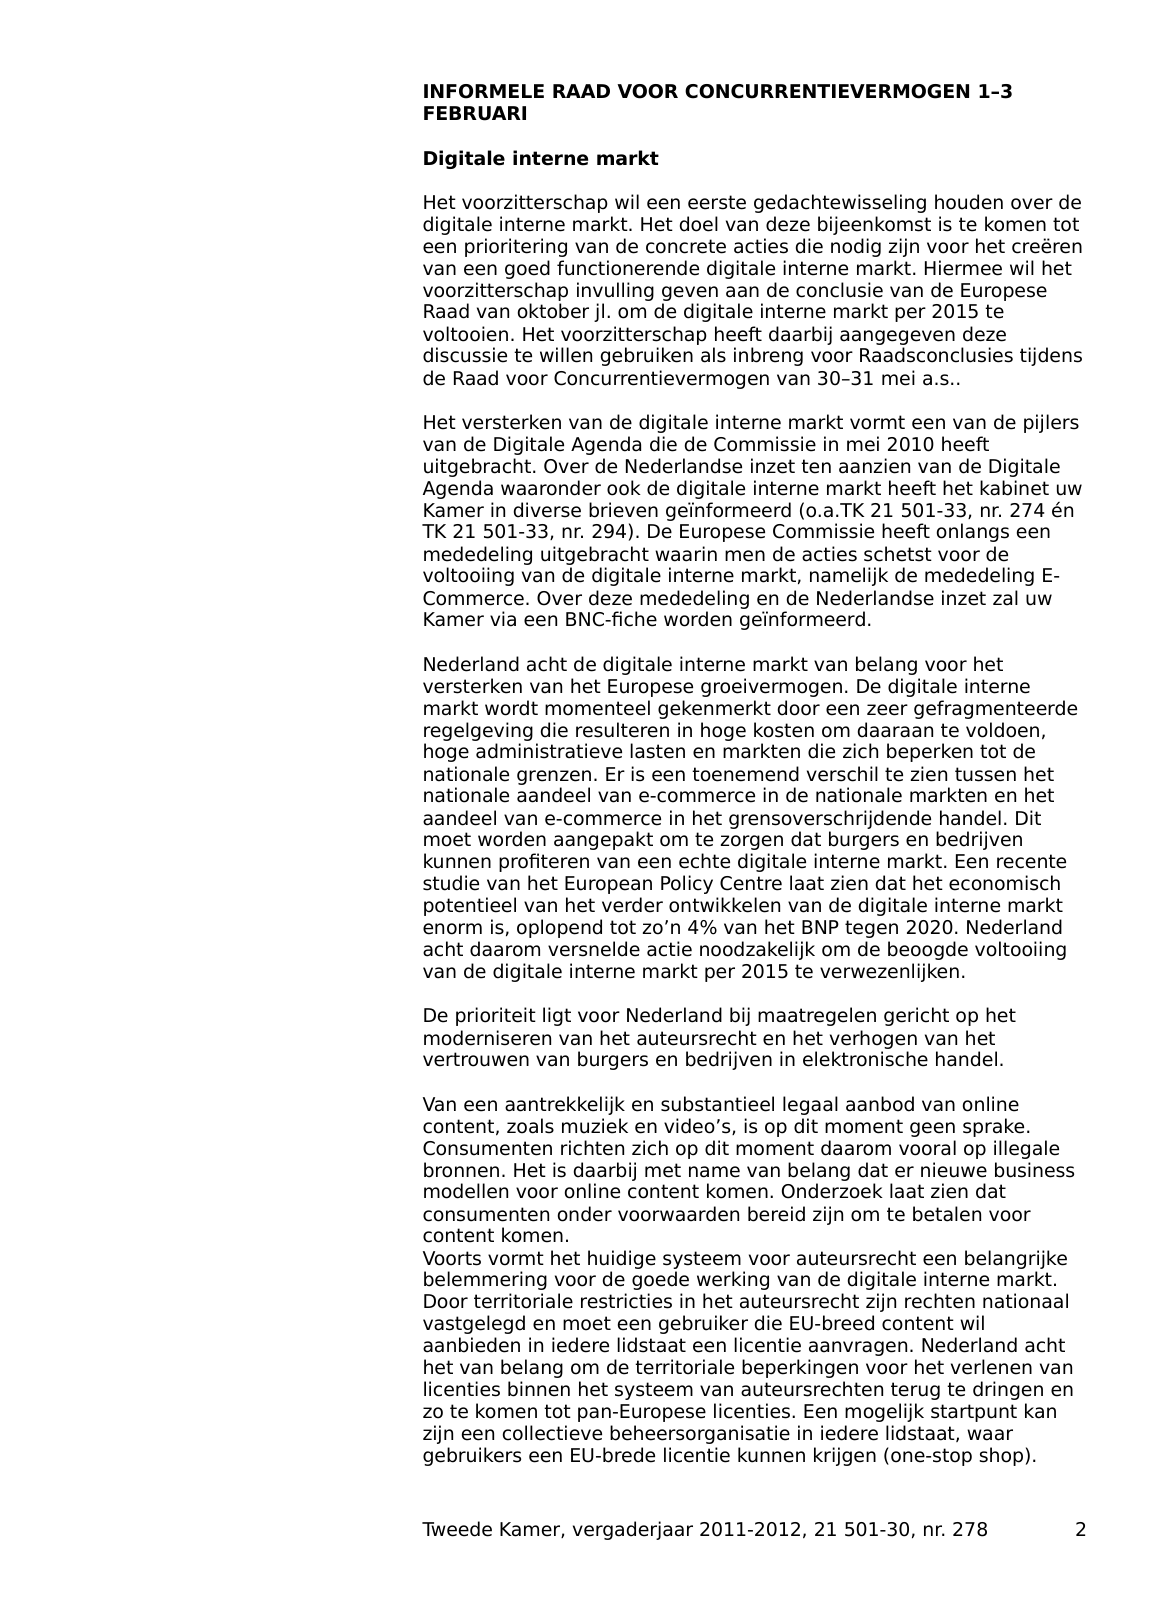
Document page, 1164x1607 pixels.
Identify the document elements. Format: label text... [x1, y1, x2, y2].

subtitle Digitale interne markt [422, 147, 1087, 169]
text Van een aantrekkelijk en substantieel legaal aanbod van online content, zoals muziek en video’s, is op dit moment geen sprake. Consumenten richten zich op dit moment daarom vooral op illegale bronnen. Het is daarbij met name van belang dat er nieuwe business modellen voor online content komen. Onderzoek laat zien dat consumenten onder voorwaarden bereid zijn om te betalen voor content komen. [422, 1093, 1087, 1247]
text Het voorzitterschap wil een eerste gedachtewisseling houden over de digitale interne markt. Het doel van deze bijeenkomst is te komen tot een prioritering van de concrete acties die nodig zijn voor het creëren van een goed functionerende digitale interne markt. Hiermee wil het voorzitterschap invulling geven aan de conclusie van de Europese Raad van oktober jl. om de digitale interne markt per 2015 te voltooien. Het voorzitterschap heeft daarbij aangegeven deze discussie te willen gebruiken als inbreng voor Raadsconclusies tijdens de Raad voor Concurrentievermogen van 30–31 mei a.s.. [422, 192, 1087, 389]
text Het versterken van de digitale interne markt vormt een van de pijlers van de Digitale Agenda die de Commissie in mei 2010 heeft uitgebracht. Over de Nederlandse inzet ten aanzien van de Digitale Agenda waaronder ook de digitale interne markt heeft het kabinet uw Kamer in diverse brieven geïnformeerd (o.a.TK 21 501-33, nr. 274 én TK 21 501-33, nr. 294). De Europese Commissie heeft onlangs een mededeling uitgebracht waarin men de acties schetst voor de voltooiing van de digitale interne markt, namelijk de mededeling E-Commerce. Over deze mededeling en de Nederlandse inzet zal uw Kamer via een BNC-fiche worden geïnformeerd. [422, 412, 1087, 631]
subtitle INFORMELE RAAD VOOR CONCURRENTIEVERMOGEN 1–3 FEBRUARI [422, 81, 1087, 125]
text Nederland acht de digitale interne markt van belang voor het versterken van het Europese groeivermogen. De digitale interne markt wordt momenteel gekenmerkt door een zeer gefragmenteerde regelgeving die resulteren in hoge kosten om daaraan te voldoen, hoge administratieve lasten en markten die zich beperken tot de nationale grenzen. Er is een toenemend verschil te zien tussen het nationale aandeel van e-commerce in de nationale markten en het aandeel van e-commerce in het grensoverschrijdende handel. Dit moet worden aangepakt om te zorgen dat burgers en bedrijven kunnen profiteren van een echte digitale interne markt. Een recente studie van het European Policy Centre laat zien dat het economisch potentieel van het verder ontwikkelen van de digitale interne markt enorm is, oplopend tot zo’n 4% van het BNP tegen 2020. Nederland acht daarom versnelde actie noodzakelijk om de beoogde voltooiing van de digitale interne markt per 2015 te verwezenlijken. [422, 653, 1087, 983]
text De prioriteit ligt voor Nederland bij maatregelen gericht op het moderniseren van het auteursrecht en het verhogen van het vertrouwen van burgers en bedrijven in elektronische handel. [422, 1005, 1087, 1071]
text Voorts vormt het huidige systeem voor auteursrecht een belangrijke belemmering voor de goede werking van de digitale interne markt. Door territoriale restricties in het auteursrecht zijn rechten nationaal vastgelegd en moet een gebruiker die EU-breed content wil aanbieden in iedere lidstaat een licentie aanvragen. Nederland acht het van belang om de territoriale beperkingen voor het verlenen van licenties binnen het systeem van auteursrechten terug te dringen en zo te komen tot pan-Europese licenties. Een mogelijk startpunt kan zijn een collectieve beheersorganisatie in iedere lidstaat, waar gebruikers een EU-brede licentie kunnen krijgen (one-stop shop). [422, 1247, 1087, 1467]
